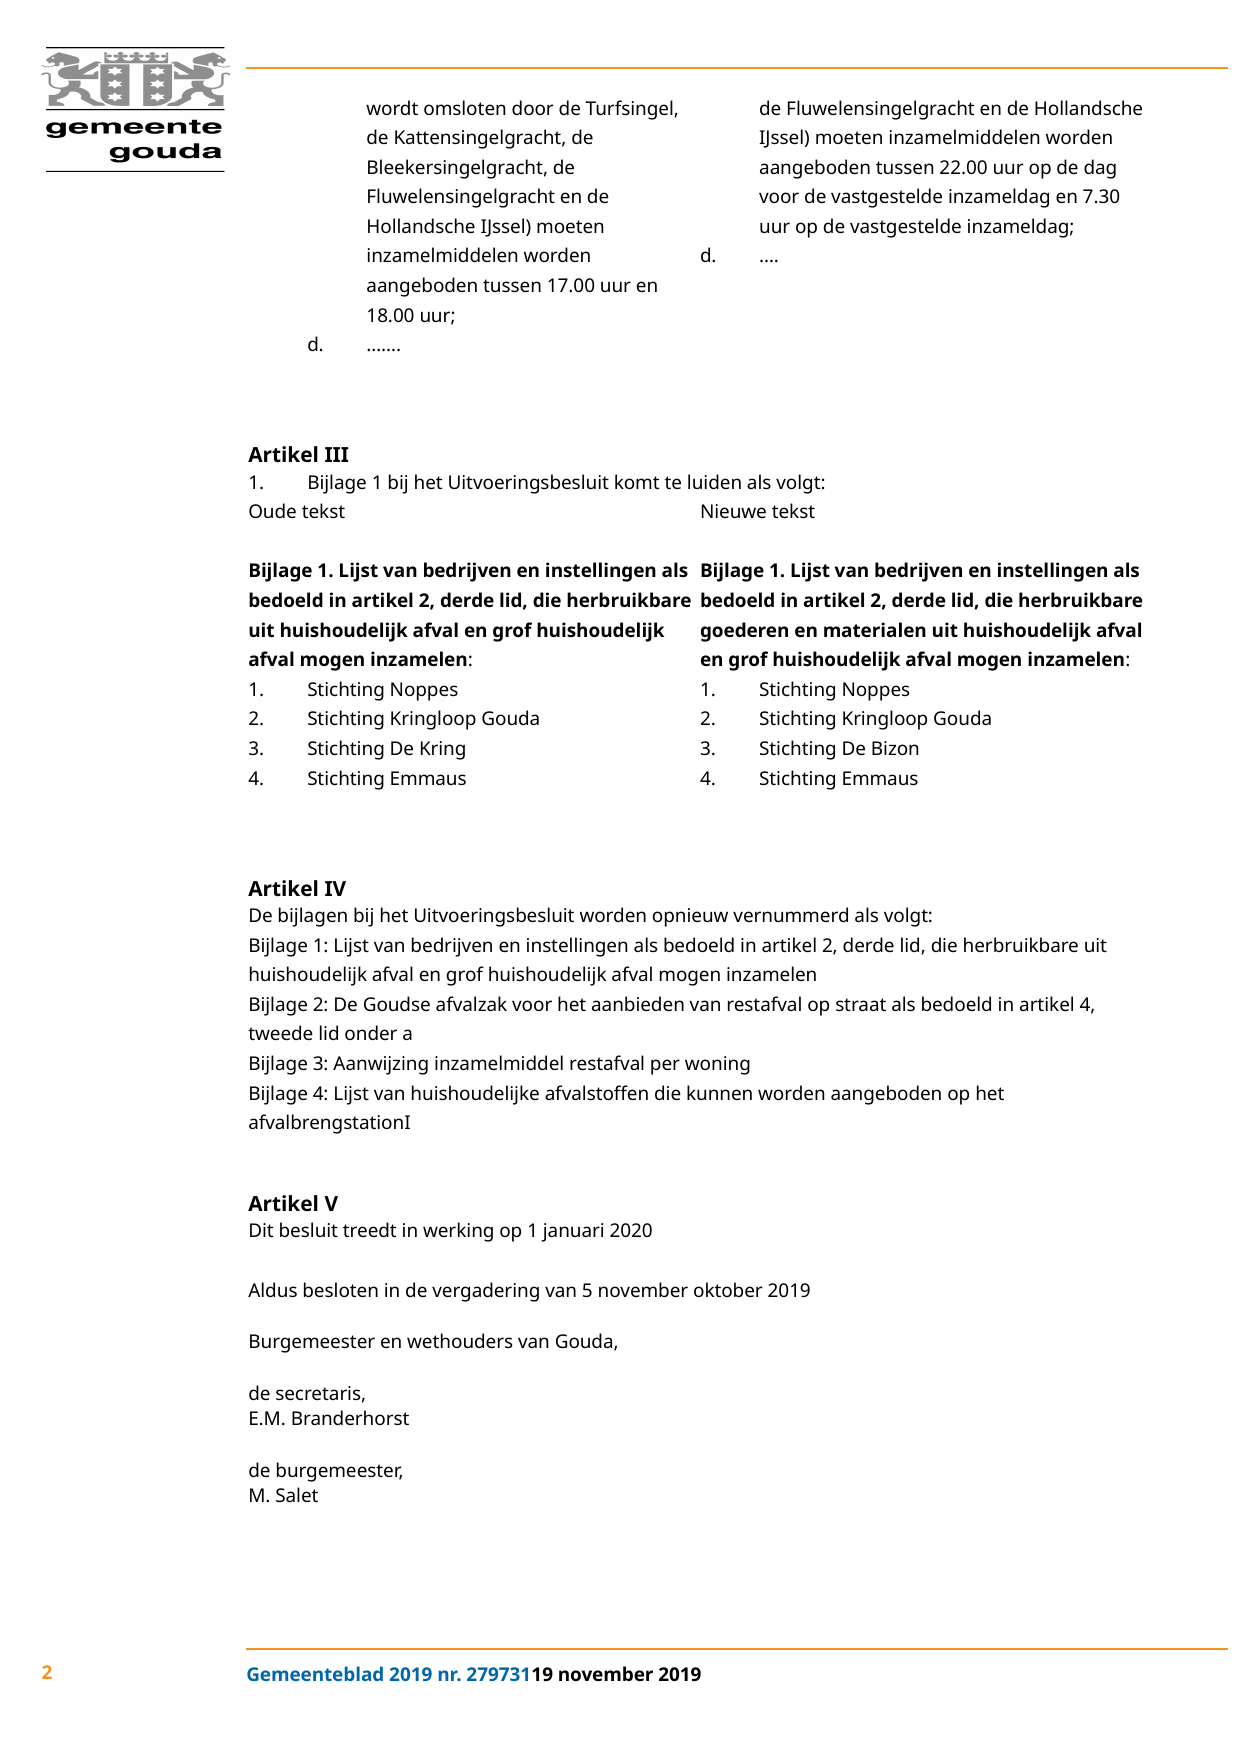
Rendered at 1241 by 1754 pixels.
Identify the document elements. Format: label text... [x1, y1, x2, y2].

text Burgemeester en wethouders van Gouda, [248, 1328, 1152, 1354]
text E.M. Branderhorst [248, 1406, 1152, 1431]
text M. Salet [248, 1483, 1152, 1508]
text Artikel III [248, 440, 1152, 469]
text De bijlagen bij het Uitvoeringsbesluit worden opnieuw vernummerd als volgt: [248, 902, 1152, 928]
text Aldus besloten in de vergadering van 5 november oktober 2019 [248, 1277, 1152, 1303]
text Bijlage 1: Lijst van bedrijven en instellingen als bedoeld in artikel 2, derde lid, die herbruikbare uit huishoudelijk afval en grof huishoudelijk afval mogen inzamelen [248, 932, 1152, 987]
list Bijlage 1 bij het Uitvoeringsbesluit komt te luiden als volgt: [248, 469, 1152, 494]
table_header de Fluwelensingelgracht en de Hollandsche IJssel) moeten inzamelmiddelen worden aangeboden tussen 22.00 uur op de dag voor de vastgestelde inzameldag en 7.30 uur op de vastgestelde inzameldag; …. [700, 95, 1152, 387]
text Bijlage 2: De Goudse afvalzak voor het aanbieden van restafval op straat als bedoeld in artikel 4, tweede lid onder a [248, 991, 1152, 1046]
text Artikel IV [248, 874, 1152, 902]
text Bijlage 4: Lijst van huishoudelijke afvalstoffen die kunnen worden aangeboden op het afvalbrengstationI [248, 1080, 1152, 1135]
picture [41, 47, 231, 172]
table_header Nieuwe tekst Bijlage 1. Lijst van bedrijven en instellingen als bedoeld in artikel 2, derde lid, die herbruikbare goederen en materialen uit huishoudelijk afval en grof huishoudelijk afval mogen inzamelen: Stichting Noppes Stichting Kringloop Gouda Stichting De Bizon Stichting Emmaus [700, 499, 1152, 820]
table_header Oude tekst Bijlage 1. Lijst van bedrijven en instellingen als bedoeld in artikel 2, derde lid, die herbruikbare uit huishoudelijk afval en grof huishoudelijk afval mogen inzamelen: Stichting Noppes Stichting Kringloop Gouda Stichting De Kring Stichting Emmaus [248, 499, 700, 820]
text de secretaris, [248, 1380, 1152, 1406]
table_header wordt omsloten door de Turfsingel, de Kattensingelgracht, de Bleekersingelgracht, de Fluwelensingelgracht en de Hollandsche IJssel) moeten inzamelmiddelen worden aangeboden tussen 17.00 uur en 18.00 uur; ……. [248, 95, 700, 387]
text Artikel V [248, 1189, 1152, 1218]
text Dit besluit treedt in werking op 1 januari 2020 [248, 1218, 1152, 1243]
text Bijlage 3: Aanwijzing inzamelmiddel restafval per woning [248, 1050, 1152, 1076]
text de burgemeester, [248, 1457, 1152, 1483]
